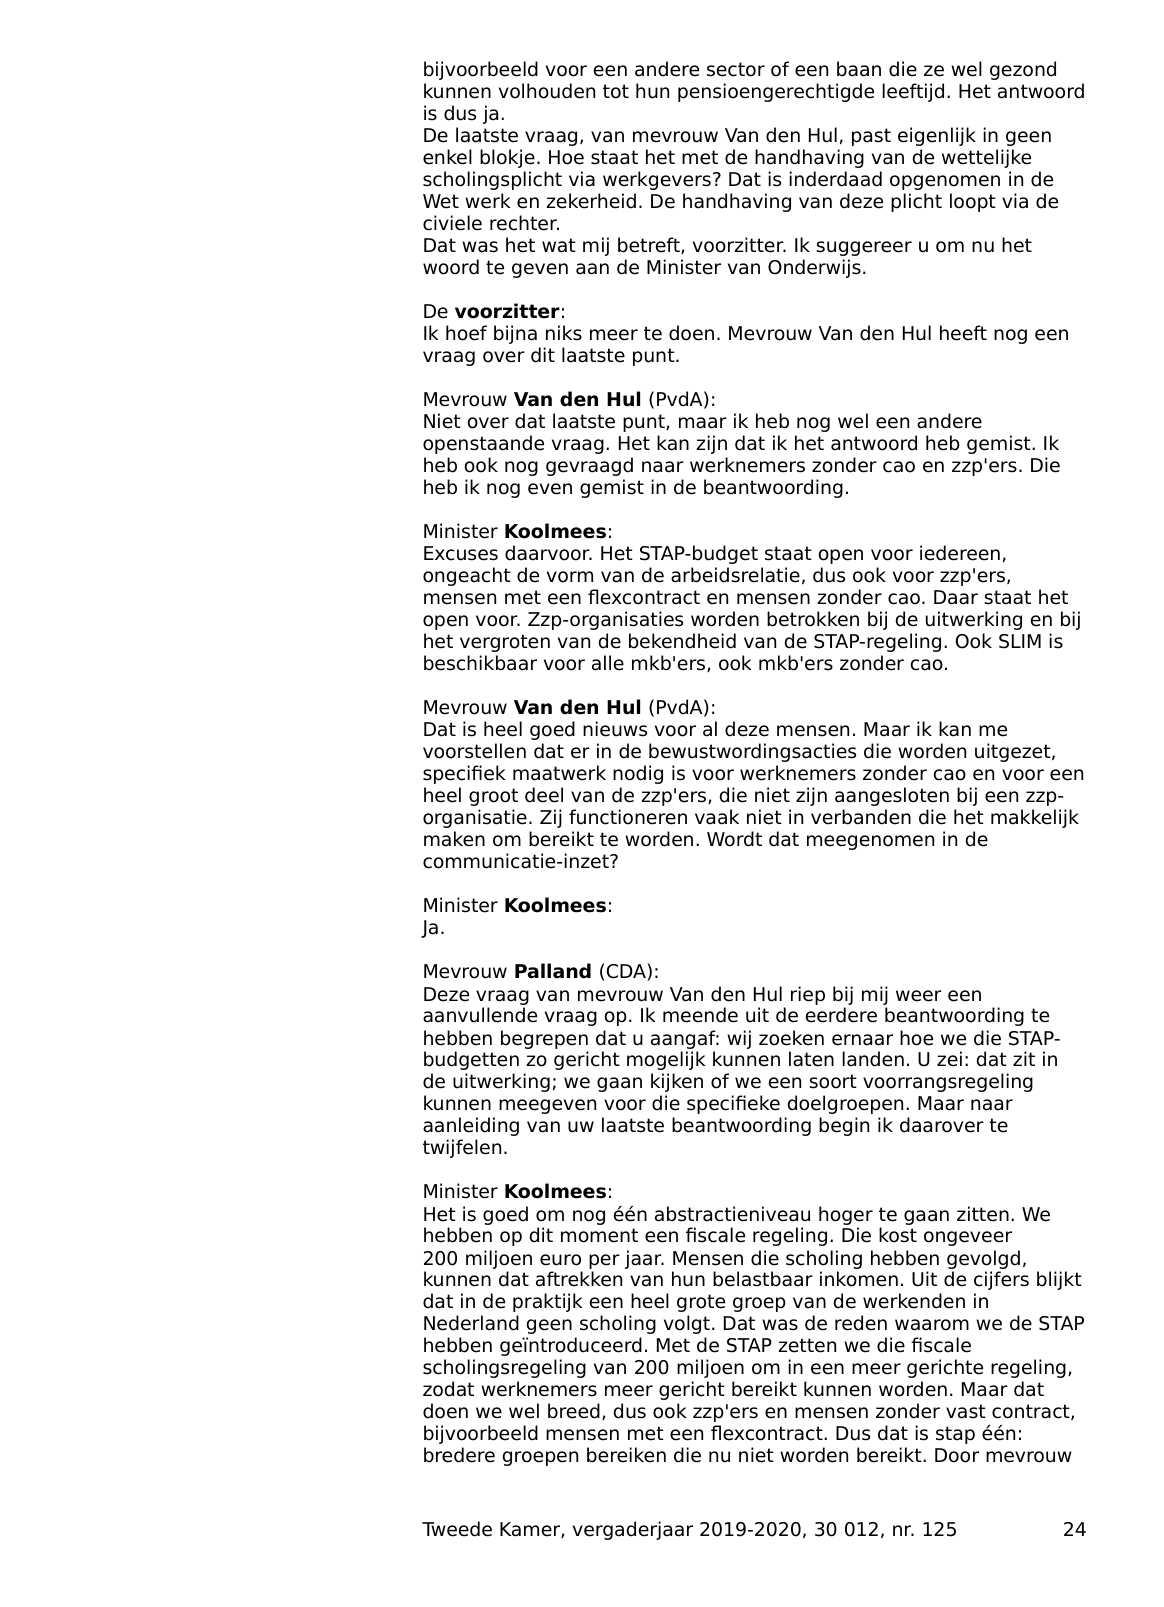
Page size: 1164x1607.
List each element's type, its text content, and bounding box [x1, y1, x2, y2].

text De voorzitter: [422, 301, 1087, 323]
text Minister Koolmees: [422, 521, 1087, 543]
text Dat was het wat mij betreft, voorzitter. Ik suggereer u om nu het woord te geven aan de Minister van Onderwijs. [422, 235, 1087, 279]
text Dat is heel goed nieuws voor al deze mensen. Maar ik kan me voorstellen dat er in de bewustwordingsacties die worden uitgezet, specifiek maatwerk nodig is voor werknemers zonder cao en voor een heel groot deel van de zzp'ers, die niet zijn aangesloten bij een zzp-organisatie. Zij functioneren vaak niet in verbanden die het makkelijk maken om bereikt te worden. Wordt dat meegenomen in de communicatie-inzet? [422, 719, 1087, 873]
text De laatste vraag, van mevrouw Van den Hul, past eigenlijk in geen enkel blokje. Hoe staat het met de handhaving van de wettelijke scholingsplicht via werkgevers? Dat is inderdaad opgenomen in de Wet werk en zekerheid. De handhaving van deze plicht loopt via de civiele rechter. [422, 125, 1087, 235]
text bijvoorbeeld voor een andere sector of een baan die ze wel gezond kunnen volhouden tot hun pensioengerechtigde leeftijd. Het antwoord is dus ja. [422, 59, 1087, 125]
text Deze vraag van mevrouw Van den Hul riep bij mij weer een aanvullende vraag op. Ik meende uit de eerdere beantwoording te hebben begrepen dat u aangaf: wij zoeken ernaar hoe we die STAP-budgetten zo gericht mogelijk kunnen laten landen. U zei: dat zit in de uitwerking; we gaan kijken of we een soort voorrangsregeling kunnen meegeven voor die specifieke doelgroepen. Maar naar aanleiding van uw laatste beantwoording begin ik daarover te twijfelen. [422, 983, 1087, 1159]
text Mevrouw Van den Hul (PvdA): [422, 697, 1087, 719]
text Ja. [422, 917, 1087, 939]
text Minister Koolmees: [422, 1181, 1087, 1203]
text Niet over dat laatste punt, maar ik heb nog wel een andere openstaande vraag. Het kan zijn dat ik het antwoord heb gemist. Ik heb ook nog gevraagd naar werknemers zonder cao en zzp'ers. Die heb ik nog even gemist in de beantwoording. [422, 411, 1087, 499]
text Excuses daarvoor. Het STAP-budget staat open voor iedereen, ongeacht de vorm van de arbeidsrelatie, dus ook voor zzp'ers, mensen met een flexcontract en mensen zonder cao. Daar staat het open voor. Zzp-organisaties worden betrokken bij de uitwerking en bij het vergroten van de bekendheid van de STAP-regeling. Ook SLIM is beschikbaar voor alle mkb'ers, ook mkb'ers zonder cao. [422, 543, 1087, 675]
text Mevrouw Palland (CDA): [422, 961, 1087, 983]
text Het is goed om nog één abstractieniveau hoger te gaan zitten. We hebben op dit moment een fiscale regeling. Die kost ongeveer 200 miljoen euro per jaar. Mensen die scholing hebben gevolgd, kunnen dat aftrekken van hun belastbaar inkomen. Uit de cijfers blijkt dat in de praktijk een heel grote groep van de werkenden in Nederland geen scholing volgt. Dat was de reden waarom we de STAP hebben geïntroduceerd. Met de STAP zetten we die fiscale scholingsregeling van 200 miljoen om in een meer gerichte regeling, zodat werknemers meer gericht bereikt kunnen worden. Maar dat doen we wel breed, dus ook zzp'ers en mensen zonder vast contract, bijvoorbeeld mensen met een flexcontract. Dus dat is stap één: bredere groepen bereiken die nu niet worden bereikt. Door mevrouw [422, 1203, 1087, 1467]
text Minister Koolmees: [422, 895, 1087, 917]
text Ik hoef bijna niks meer te doen. Mevrouw Van den Hul heeft nog een vraag over dit laatste punt. [422, 323, 1087, 367]
text Mevrouw Van den Hul (PvdA): [422, 389, 1087, 411]
